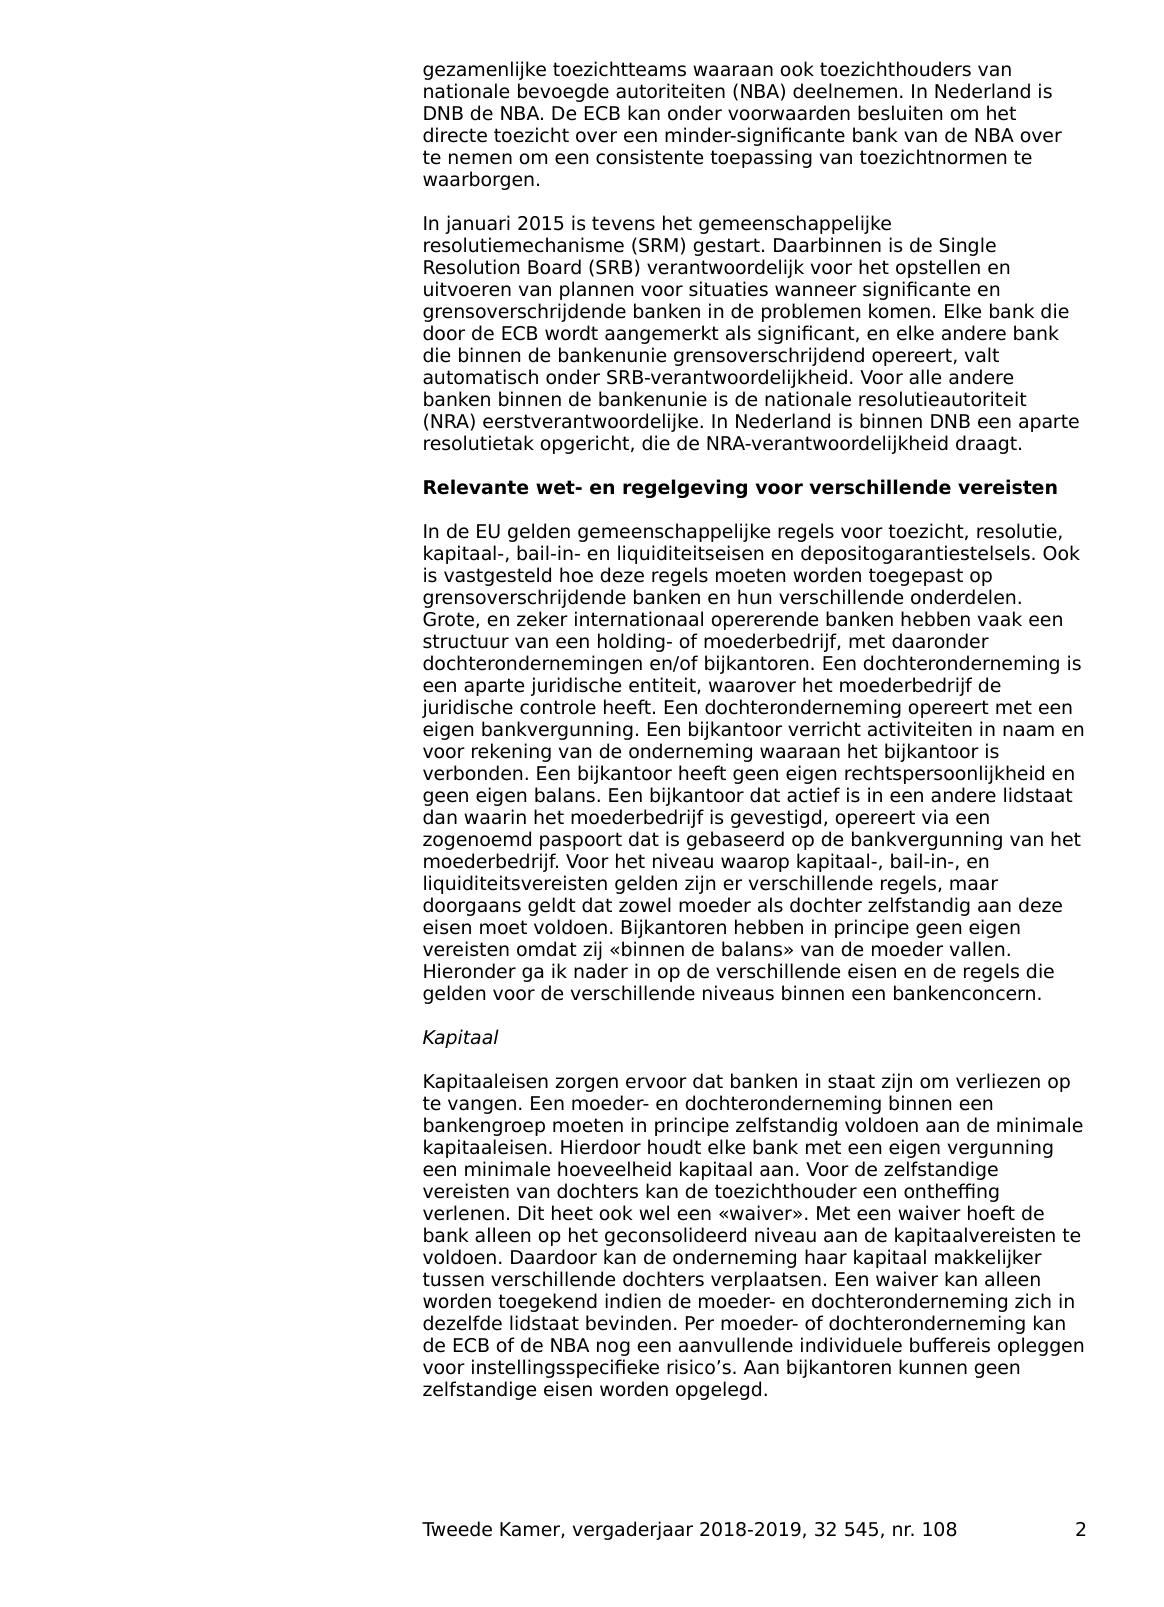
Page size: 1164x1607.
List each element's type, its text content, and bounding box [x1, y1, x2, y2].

text In januari 2015 is tevens het gemeenschappelijke resolutiemechanisme (SRM) gestart. Daarbinnen is de Single Resolution Board (SRB) verantwoordelijk voor het opstellen en uitvoeren van plannen voor situaties wanneer significante en grensoverschrijdende banken in de problemen komen. Elke bank die door de ECB wordt aangemerkt als significant, en elke andere bank die binnen de bankenunie grensoverschrijdend opereert, valt automatisch onder SRB-verantwoordelijkheid. Voor alle andere banken binnen de bankenunie is de nationale resolutieautoriteit (NRA) eerstverantwoordelijke. In Nederland is binnen DNB een aparte resolutietak opgericht, die de NRA-verantwoordelijkheid draagt. [422, 213, 1087, 455]
text In de EU gelden gemeenschappelijke regels voor toezicht, resolutie, kapitaal-, bail-in- en liquiditeitseisen en depositogarantiestelsels. Ook is vastgesteld hoe deze regels moeten worden toegepast op grensoverschrijdende banken en hun verschillende onderdelen. Grote, en zeker internationaal opererende banken hebben vaak een structuur van een holding- of moederbedrijf, met daaronder dochterondernemingen en/of bijkantoren. Een dochteronderneming is een aparte juridische entiteit, waarover het moederbedrijf de juridische controle heeft. Een dochteronderneming opereert met een eigen bankvergunning. Een bijkantoor verricht activiteiten in naam en voor rekening van de onderneming waaraan het bijkantoor is verbonden. Een bijkantoor heeft geen eigen rechtspersoonlijkheid en geen eigen balans. Een bijkantoor dat actief is in een andere lidstaat dan waarin het moederbedrijf is gevestigd, opereert via een zogenoemd paspoort dat is gebaseerd op de bankvergunning van het moederbedrijf. Voor het niveau waarop kapitaal-, bail-in-, en liquiditeitsvereisten gelden zijn er verschillende regels, maar doorgaans geldt dat zowel moeder als dochter zelfstandig aan deze eisen moet voldoen. Bijkantoren hebben in principe geen eigen vereisten omdat zij «binnen de balans» van de moeder vallen. Hieronder ga ik nader in op de verschillende eisen en de regels die gelden voor de verschillende niveaus binnen een bankenconcern. [422, 521, 1087, 1005]
subtitle Relevante wet- en regelgeving voor verschillende vereisten [422, 477, 1087, 499]
subtitle Kapitaal [422, 1027, 1087, 1049]
text Kapitaaleisen zorgen ervoor dat banken in staat zijn om verliezen op te vangen. Een moeder- en dochteronderneming binnen een bankengroep moeten in principe zelfstandig voldoen aan de minimale kapitaaleisen. Hierdoor houdt elke bank met een eigen vergunning een minimale hoeveelheid kapitaal aan. Voor de zelfstandige vereisten van dochters kan de toezichthouder een ontheffing verlenen. Dit heet ook wel een «waiver». Met een waiver hoeft de bank alleen op het geconsolideerd niveau aan de kapitaalvereisten te voldoen. Daardoor kan de onderneming haar kapitaal makkelijker tussen verschillende dochters verplaatsen. Een waiver kan alleen worden toegekend indien de moeder- en dochteronderneming zich in dezelfde lidstaat bevinden. Per moeder- of dochteronderneming kan de ECB of de NBA nog een aanvullende individuele buffereis opleggen voor instellingsspecifieke risico’s. Aan bijkantoren kunnen geen zelfstandige eisen worden opgelegd. [422, 1071, 1087, 1401]
text gezamenlijke toezichtteams waaraan ook toezichthouders van nationale bevoegde autoriteiten (NBA) deelnemen. In Nederland is DNB de NBA. De ECB kan onder voorwaarden besluiten om het directe toezicht over een minder-significante bank van de NBA over te nemen om een consistente toepassing van toezichtnormen te waarborgen. [422, 59, 1087, 191]
